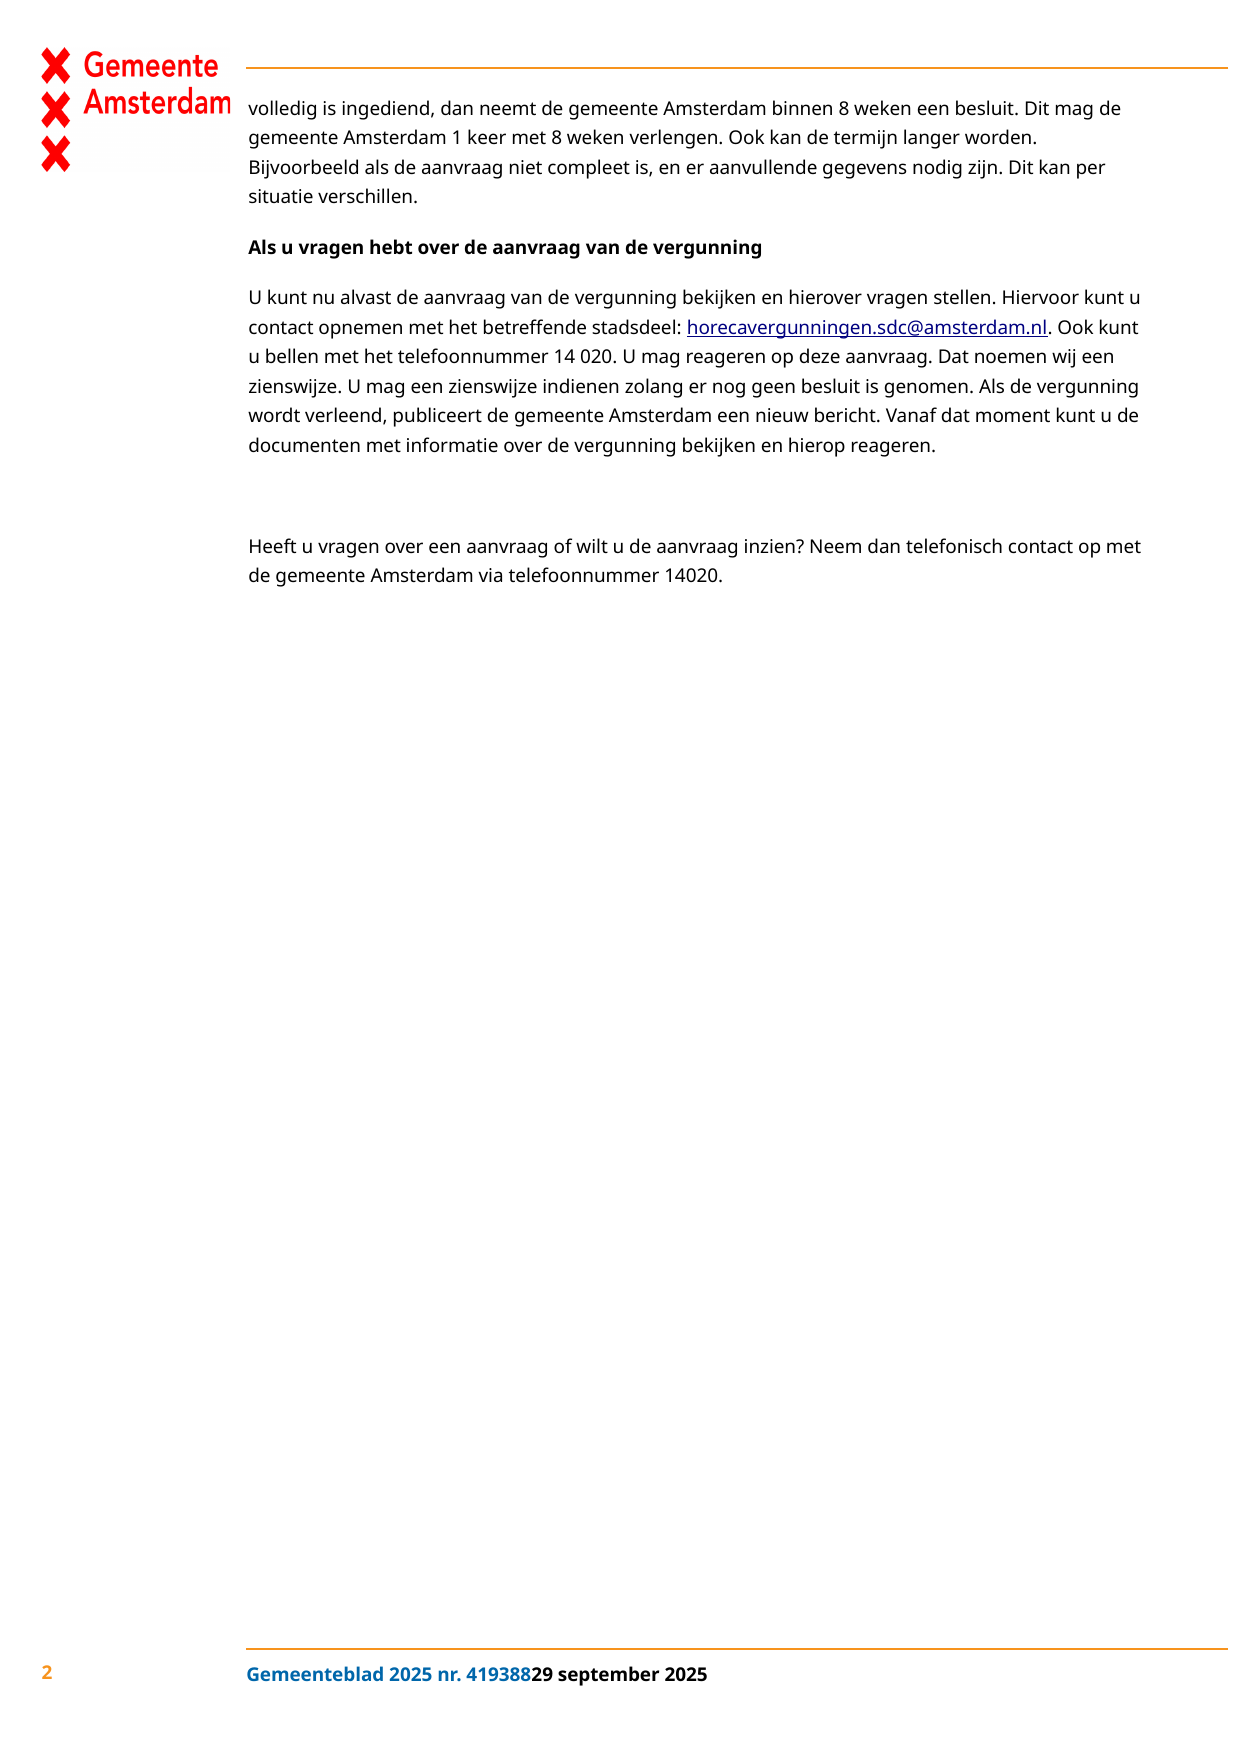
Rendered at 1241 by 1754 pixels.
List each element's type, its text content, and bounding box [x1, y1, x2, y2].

text volledig is ingediend, dan neemt de gemeente Amsterdam binnen 8 weken een besluit. Dit mag de gemeente Amsterdam 1 keer met 8 weken verlengen. Ook kan de termijn langer worden. Bijvoorbeeld als de aanvraag niet compleet is, en er aanvullende gegevens nodig zijn. Dit kan per situatie verschillen. [248, 95, 1152, 209]
text U kunt nu alvast de aanvraag van de vergunning bekijken en hierover vragen stellen. Hiervoor kunt u contact opnemen met het betreffende stadsdeel: horecavergunningen.sdc@amsterdam.nl. Ook kunt u bellen met het telefoonnummer 14 020. U mag reageren op deze aanvraag. Dat noemen wij een zienswijze. U mag een zienswijze indienen zolang er nog geen besluit is genomen. Als de vergunning wordt verleend, publiceert de gemeente Amsterdam een nieuw bericht. Vanaf dat moment kunt u de documenten met informatie over de vergunning bekijken en hierop reageren. [248, 284, 1152, 458]
text Heeft u vragen over een aanvraag of wilt u de aanvraag inzien? Neem dan telefonisch contact op met de gemeente Amsterdam via telefoonnummer 14020. [248, 533, 1152, 588]
text Als u vragen hebt over de aanvraag van de vergunning [248, 234, 1152, 260]
picture [41, 47, 231, 172]
